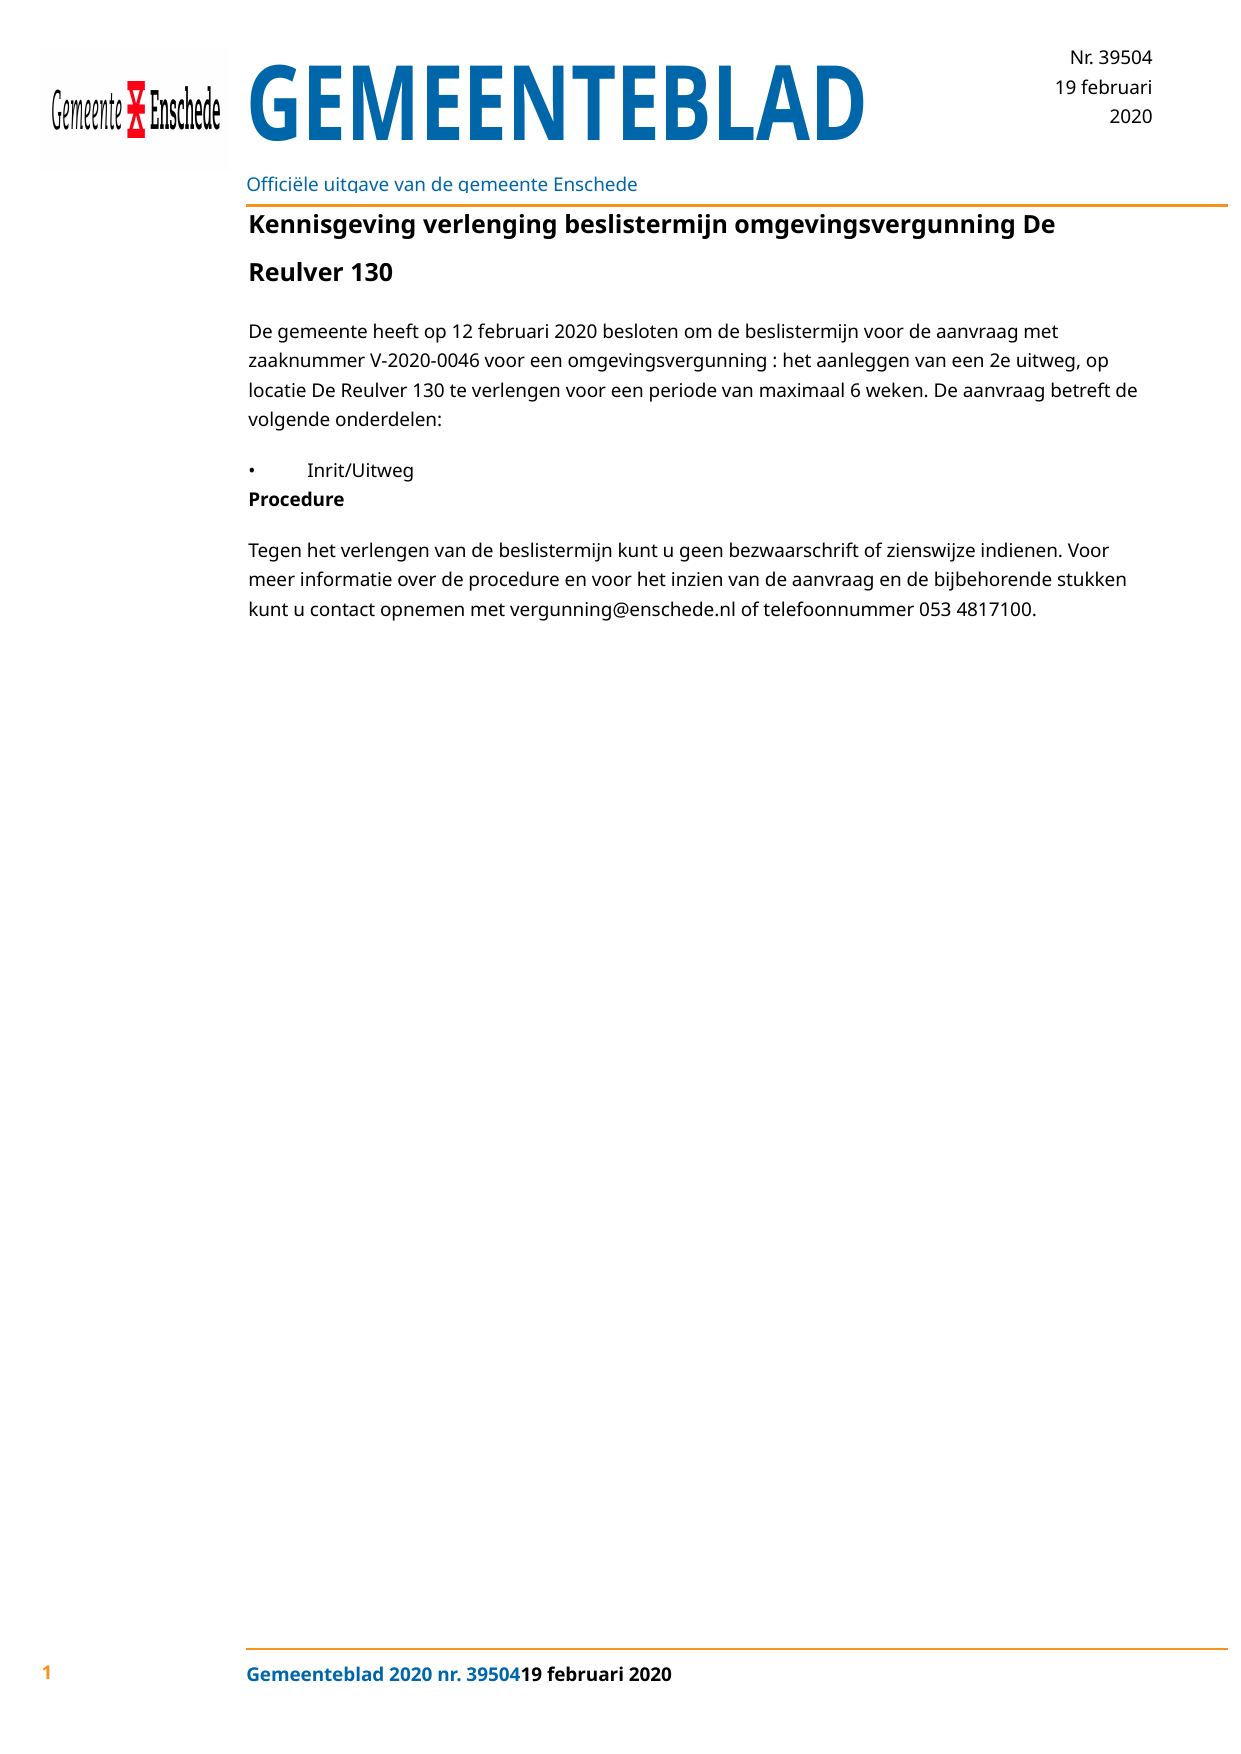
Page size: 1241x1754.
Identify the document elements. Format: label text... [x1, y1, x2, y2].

picture [41, 47, 231, 172]
text Procedure [248, 487, 1152, 512]
text Tegen het verlengen van de beslistermijn kunt u geen bezwaarschrift of zienswijze indienen. Voor meer informatie over de procedure en voor het inzien van de aanvraag en de bijbehorende stukken kunt u contact opnemen met vergunning@enschede.nl of telefoonnummer 053 4817100. [248, 537, 1152, 622]
list Inrit/Uitweg [248, 457, 1152, 483]
text De gemeente heeft op 12 februari 2020 besloten om de beslistermijn voor de aanvraag met zaaknummer V-2020-0046 voor een omgevingsvergunning : het aanleggen van een 2e uitweg, op locatie De Reulver 130 te verlengen voor een periode van maximaal 6 weken. De aanvraag betreft de volgende onderdelen: [248, 318, 1152, 432]
text Kennisgeving verlenging beslistermijn omgevingsvergunning De Reulver 130 [248, 207, 1152, 288]
